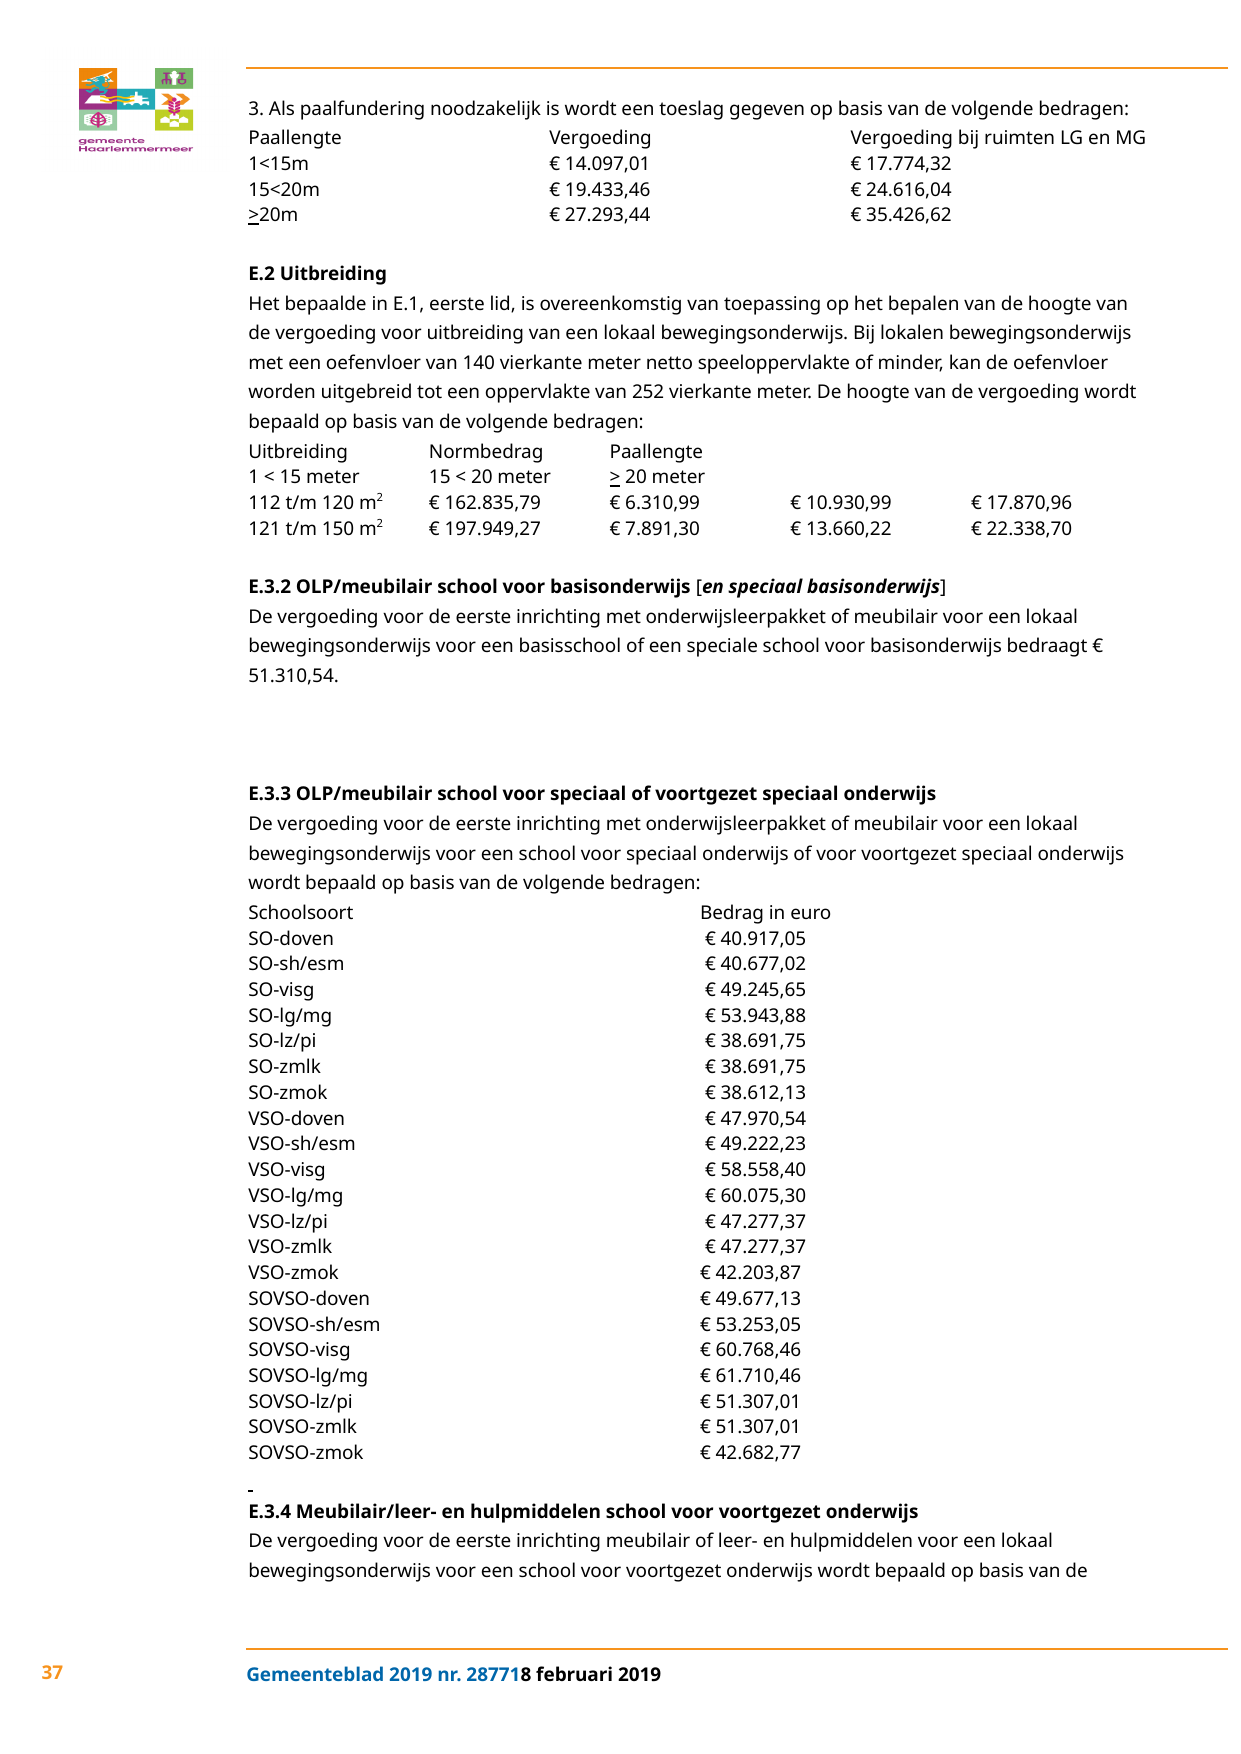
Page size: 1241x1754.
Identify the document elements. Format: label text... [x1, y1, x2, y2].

table_cell € 49.677,13 [700, 1285, 1152, 1311]
table_cell € 38.691,75 [700, 1028, 1152, 1053]
text De vergoeding voor de eerste inrichting met onderwijsleerpakket of meubilair voor een lokaal bewegingsonderwijs voor een basisschool of een speciale school voor basisonderwijs bedraagt € 51.310,54. [248, 603, 1152, 688]
table_cell € 49.222,23 [700, 1131, 1152, 1156]
table_cell € 58.558,40 [700, 1156, 1152, 1182]
table_cell € 14.097,01 [549, 150, 850, 176]
table_cell € 17.774,32 [850, 150, 1152, 176]
table_cell € 24.616,04 [850, 176, 1152, 202]
table_cell SOVSO-lg/mg [248, 1362, 700, 1388]
table_cell € 197.949,27 [429, 515, 609, 541]
table_cell > 20 meter [609, 464, 790, 489]
table_cell VSO-doven [248, 1105, 700, 1131]
table_header Paallengte [609, 438, 790, 463]
table_cell € 17.870,96 [971, 489, 1152, 515]
table_header Vergoeding [549, 125, 850, 150]
table_cell € 38.612,13 [700, 1079, 1152, 1105]
table_cell VSO-lz/pi [248, 1208, 700, 1233]
table_cell SOVSO-sh/esm [248, 1311, 700, 1336]
table_cell € 61.710,46 [700, 1362, 1152, 1388]
text De vergoeding voor de eerste inrichting meubilair of leer- en hulpmiddelen voor een lokaal bewegingsonderwijs voor een school voor voortgezet onderwijs wordt bepaald op basis van de [248, 1527, 1152, 1583]
table_cell 15 < 20 meter [429, 464, 609, 489]
table_cell € 42.682,77 [700, 1439, 1152, 1465]
table_cell SOVSO-doven [248, 1285, 700, 1311]
picture [41, 47, 231, 172]
table_cell € 53.943,88 [700, 1002, 1152, 1028]
text E.3.2 OLP/meubilair school voor basisonderwijs [en speciaal basisonderwijs] [248, 573, 1152, 599]
table_cell € 7.891,30 [609, 515, 790, 541]
table_cell € 10.930,99 [790, 489, 971, 515]
table_cell SO-doven [248, 925, 700, 951]
table_header Normbedrag [429, 438, 609, 463]
table_cell SOVSO-zmlk [248, 1414, 700, 1439]
table_cell SO-visg [248, 976, 700, 1002]
table_cell VSO-zmlk [248, 1234, 700, 1259]
table_cell SO-zmok [248, 1079, 700, 1105]
table_cell 15<20m [248, 176, 549, 202]
table_cell SOVSO-lz/pi [248, 1388, 700, 1414]
text Het bepaalde in E.1, eerste lid, is overeenkomstig van toepassing op het bepalen van de hoogte van de vergoeding voor uitbreiding van een lokaal bewegingsonderwijs. Bij lokalen bewegingsonderwijs met een oefenvloer van 140 vierkante meter netto speeloppervlakte of minder, kan de oefenvloer worden uitgebreid tot een oppervlakte van 252 vierkante meter. De hoogte van de vergoeding wordt bepaald op basis van de volgende bedragen: [248, 290, 1152, 434]
table_cell € 38.691,75 [700, 1054, 1152, 1079]
table_cell >20m [248, 202, 549, 227]
table_cell SO-lg/mg [248, 1002, 700, 1028]
table_header Schoolsoort [248, 899, 700, 925]
text E.3.3 OLP/meubilair school voor speciaal of voortgezet speciaal onderwijs [248, 781, 1152, 806]
table_cell € 162.835,79 [429, 489, 609, 515]
table_cell € 40.917,05 [700, 925, 1152, 951]
table_cell SO-lz/pi [248, 1028, 700, 1053]
table_cell € 35.426,62 [850, 202, 1152, 227]
table_cell SOVSO-visg [248, 1336, 700, 1362]
table_cell 1 < 15 meter [248, 464, 429, 489]
table_header Vergoeding bij ruimten LG en MG [850, 125, 1152, 150]
table_cell SO-sh/esm [248, 951, 700, 976]
table_cell 121 t/m 150 m2 [248, 515, 429, 541]
table_cell € 47.277,37 [700, 1208, 1152, 1233]
table_cell € 47.277,37 [700, 1234, 1152, 1259]
table_cell € 22.338,70 [971, 515, 1152, 541]
table_cell € 6.310,99 [609, 489, 790, 515]
table_cell € 53.253,05 [700, 1311, 1152, 1336]
table_cell € 40.677,02 [700, 951, 1152, 976]
table_cell € 51.307,01 [700, 1388, 1152, 1414]
table_cell VSO-zmok [248, 1259, 700, 1285]
table_cell € 19.433,46 [549, 176, 850, 202]
text 3. Als paalfundering noodzakelijk is wordt een toeslag gegeven op basis van de volgende bedragen: [248, 95, 1152, 121]
table_cell 112 t/m 120 m2 [248, 489, 429, 515]
table_cell VSO-sh/esm [248, 1131, 700, 1156]
table_header Paallengte [248, 125, 549, 150]
table_header Bedrag in euro [700, 899, 1152, 925]
text De vergoeding voor de eerste inrichting met onderwijsleerpakket of meubilair voor een lokaal bewegingsonderwijs voor een school voor speciaal onderwijs of voor voortgezet speciaal onderwijs wordt bepaald op basis van de volgende bedragen: [248, 810, 1152, 895]
table_cell € 42.203,87 [700, 1259, 1152, 1285]
table_cell € 49.245,65 [700, 976, 1152, 1002]
table_cell € 27.293,44 [549, 202, 850, 227]
text E.2 Uitbreiding [248, 260, 1152, 286]
table_cell € 60.768,46 [700, 1336, 1152, 1362]
table_header Uitbreiding [248, 438, 429, 463]
text E.3.4 Meubilair/leer- en hulpmiddelen school voor voortgezet onderwijs [248, 1498, 1152, 1524]
table_cell SOVSO-zmok [248, 1439, 700, 1465]
table_cell VSO-visg [248, 1156, 700, 1182]
table_cell 1<15m [248, 150, 549, 176]
table_cell SO-zmlk [248, 1054, 700, 1079]
table_cell VSO-lg/mg [248, 1182, 700, 1208]
table_cell € 47.970,54 [700, 1105, 1152, 1131]
table_cell € 51.307,01 [700, 1414, 1152, 1439]
table_cell € 60.075,30 [700, 1182, 1152, 1208]
table_cell € 13.660,22 [790, 515, 971, 541]
